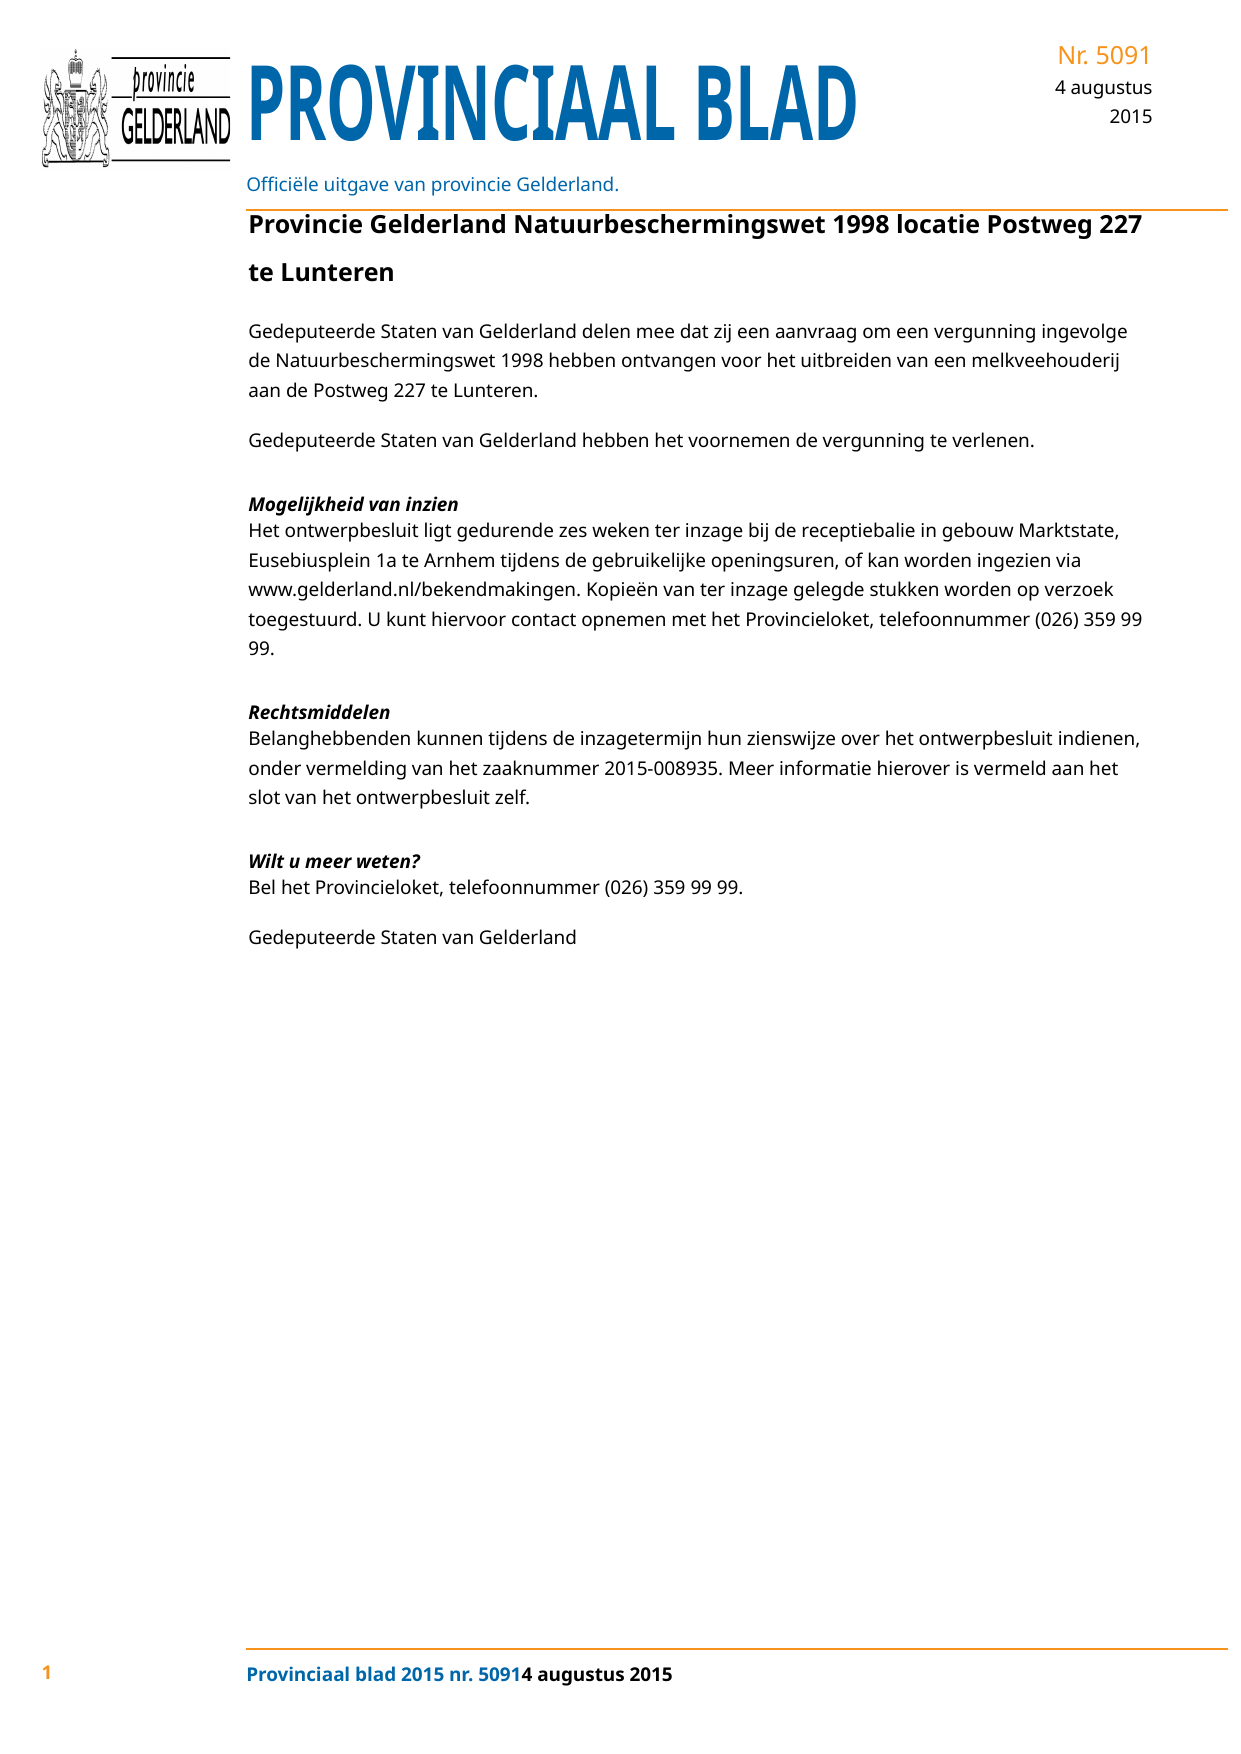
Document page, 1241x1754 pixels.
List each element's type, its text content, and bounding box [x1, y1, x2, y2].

text Het ontwerpbesluit ligt gedurende zes weken ter inzage bij de receptiebalie in gebouw Marktstate, Eusebiusplein 1a te Arnhem tijdens de gebruikelijke openingsuren, of kan worden ingezien via www.gelderland.nl/bekendmakingen. Kopieën van ter inzage gelegde stukken worden op verzoek toegestuurd. U kunt hiervoor contact opnemen met het Provincieloket, telefoonnummer (026) 359 99 99. [248, 517, 1152, 661]
text Gedeputeerde Staten van Gelderland delen mee dat zij een aanvraag om een vergunning ingevolge de Natuurbeschermingswet 1998 hebben ontvangen voor het uitbreiden van een melkveehouderij aan de Postweg 227 te Lunteren. [248, 318, 1152, 403]
text Rechtsmiddelen [248, 699, 1152, 725]
text Mogelijkheid van inzien [248, 491, 1152, 517]
picture [41, 47, 231, 172]
text Provincie Gelderland Natuurbeschermingswet 1998 locatie Postweg 227 te Lunteren [248, 211, 1152, 288]
text Bel het Provincieloket, telefoonnummer (026) 359 99 99. [248, 874, 1152, 900]
text Gedeputeerde Staten van Gelderland [248, 924, 1152, 950]
text Gedeputeerde Staten van Gelderland hebben het voornemen de vergunning te verlenen. [248, 427, 1152, 453]
text Wilt u meer weten? [248, 848, 1152, 874]
text Belanghebbenden kunnen tijdens de inzagetermijn hun zienswijze over het ontwerpbesluit indienen, onder vermelding van het zaaknummer 2015-008935. Meer informatie hierover is vermeld aan het slot van het ontwerpbesluit zelf. [248, 725, 1152, 810]
